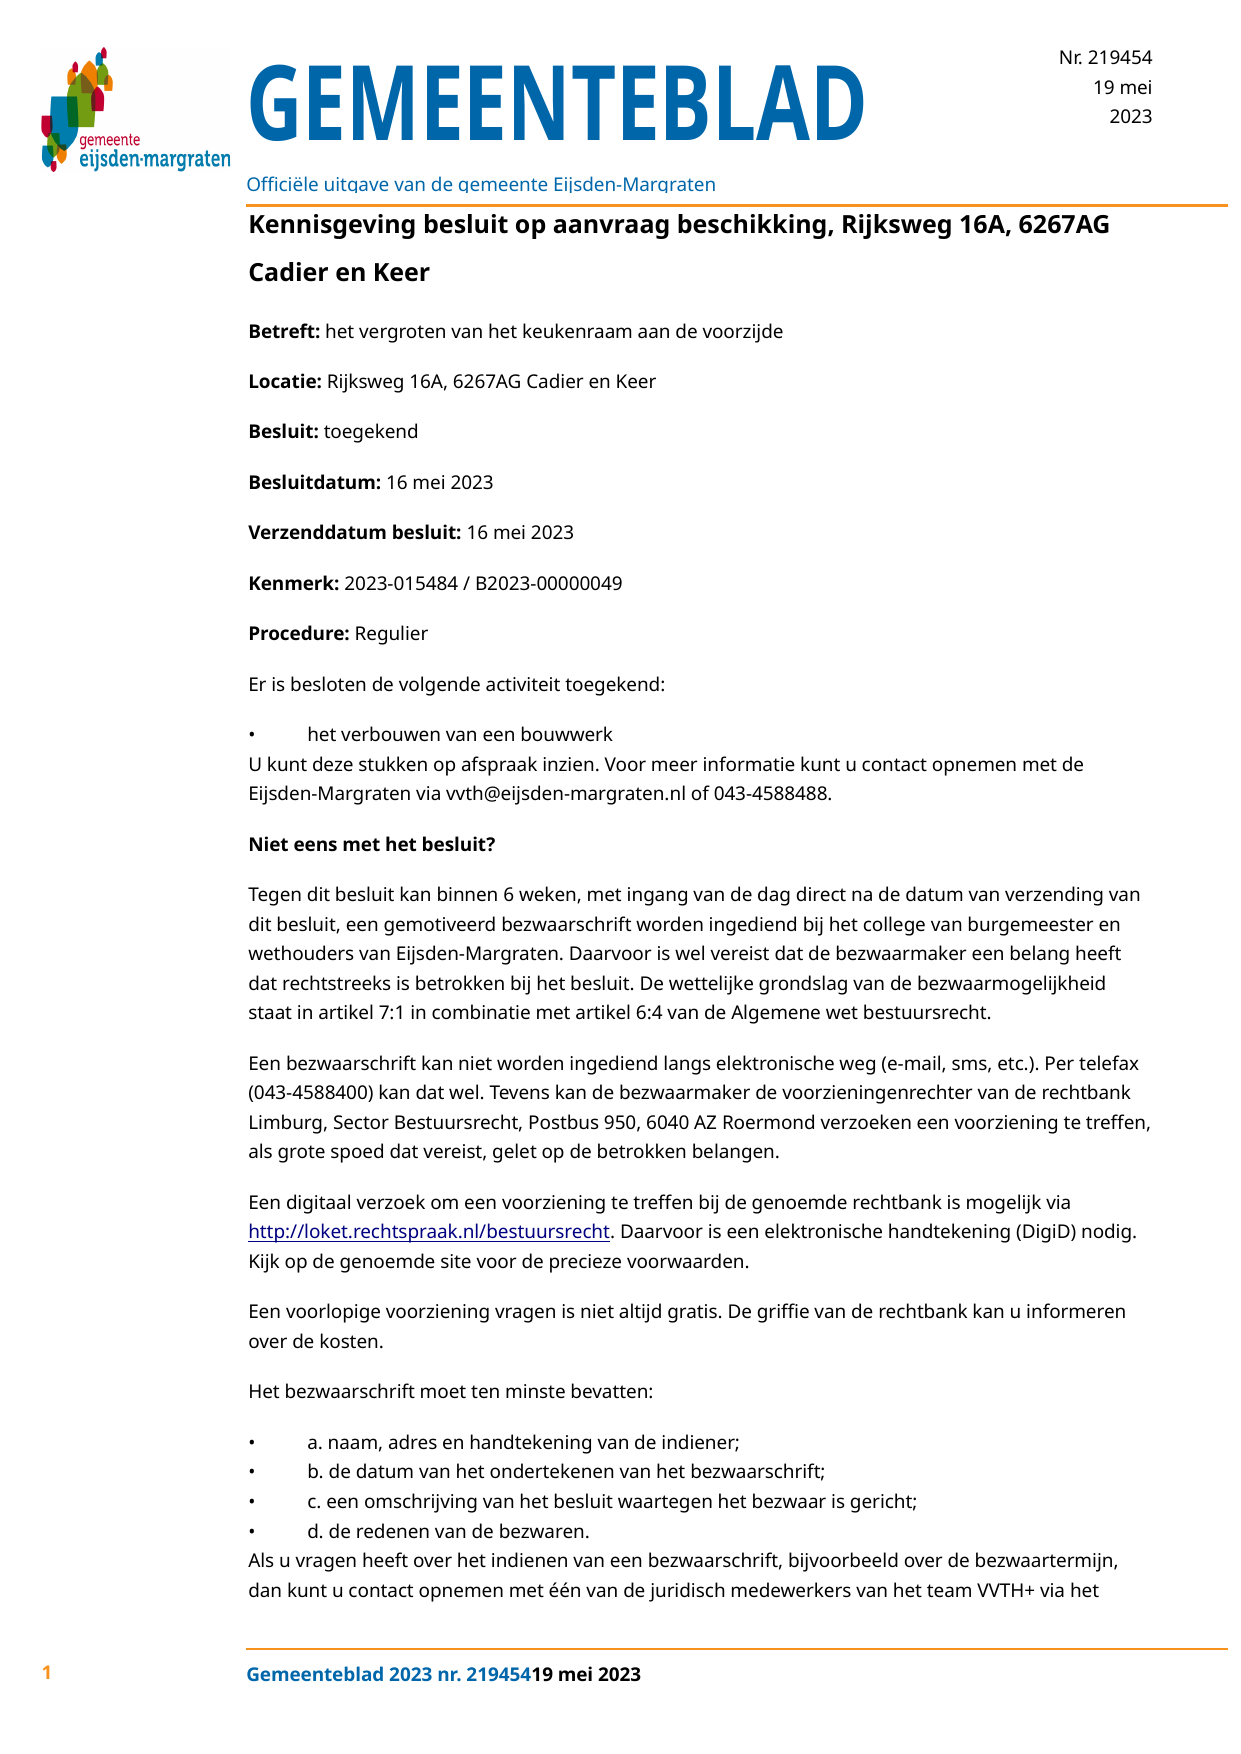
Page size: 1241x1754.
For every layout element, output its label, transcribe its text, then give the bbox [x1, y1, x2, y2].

text Er is besloten de volgende activiteit toegekend: [248, 671, 1152, 697]
list het verbouwen van een bouwwerk [248, 721, 1152, 747]
text Een voorlopige voorziening vragen is niet altijd gratis. De griffie van de rechtbank kan u informeren over de kosten. [248, 1299, 1152, 1354]
text Kennisgeving besluit op aanvraag beschikking, Rijksweg 16A, 6267AG Cadier en Keer [248, 207, 1152, 288]
text Besluitdatum: 16 mei 2023 [248, 469, 1152, 495]
text Een bezwaarschrift kan niet worden ingediend langs elektronische weg (e-mail, sms, etc.). Per telefax (043-4588400) kan dat wel. Tevens kan de bezwaarmaker de voorzieningenrechter van de rechtbank Limburg, Sector Bestuursrecht, Postbus 950, 6040 AZ Roermond verzoeken een voorziening te treffen, als grote spoed dat vereist, gelet op de betrokken belangen. [248, 1050, 1152, 1164]
text Tegen dit besluit kan binnen 6 weken, met ingang van de dag direct na de datum van verzending van dit besluit, een gemotiveerd bezwaarschrift worden ingediend bij het college van burgemeester en wethouders van Eijsden-Margraten. Daarvoor is wel vereist dat de bezwaarmaker een belang heeft dat rechtstreeks is betrokken bij het besluit. De wettelijke grondslag van de bezwaarmogelijkheid staat in artikel 7:1 in combinatie met artikel 6:4 van de Algemene wet bestuursrecht. [248, 881, 1152, 1025]
text Procedure: Regulier [248, 620, 1152, 646]
text Kenmerk: 2023-015484 / B2023-00000049 [248, 570, 1152, 596]
list a. naam, adres en handtekening van de indiener; [248, 1429, 1152, 1455]
text Besluit: toegekend [248, 419, 1152, 444]
text Niet eens met het besluit? [248, 831, 1152, 857]
text U kunt deze stukken op afspraak inzien. Voor meer informatie kunt u contact opnemen met de Eijsden-Margraten via vvth@eijsden-margraten.nl of 043-4588488. [248, 751, 1152, 806]
text Als u vragen heeft over het indienen van een bezwaarschrift, bijvoorbeeld over de bezwaartermijn, dan kunt u contact opnemen met één van de juridisch medewerkers van het team VVTH+ via het [248, 1547, 1152, 1603]
list c. een omschrijving van het besluit waartegen het bezwaar is gericht; [248, 1488, 1152, 1514]
text Betreft: het vergroten van het keukenraam aan de voorzijde [248, 318, 1152, 344]
picture [41, 47, 231, 172]
text Een digitaal verzoek om een voorziening te treffen bij de genoemde rechtbank is mogelijk via http://loket.rechtspraak.nl/bestuursrecht. Daarvoor is een elektronische handtekening (DigiD) nodig. Kijk op de genoemde site voor de precieze voorwaarden. [248, 1189, 1152, 1274]
list b. de datum van het ondertekenen van het bezwaarschrift; [248, 1459, 1152, 1484]
text Het bezwaarschrift moet ten minste bevatten: [248, 1379, 1152, 1404]
list d. de redenen van de bezwaren. [248, 1518, 1152, 1544]
text Locatie: Rijksweg 16A, 6267AG Cadier en Keer [248, 368, 1152, 394]
text Verzenddatum besluit: 16 mei 2023 [248, 519, 1152, 545]
